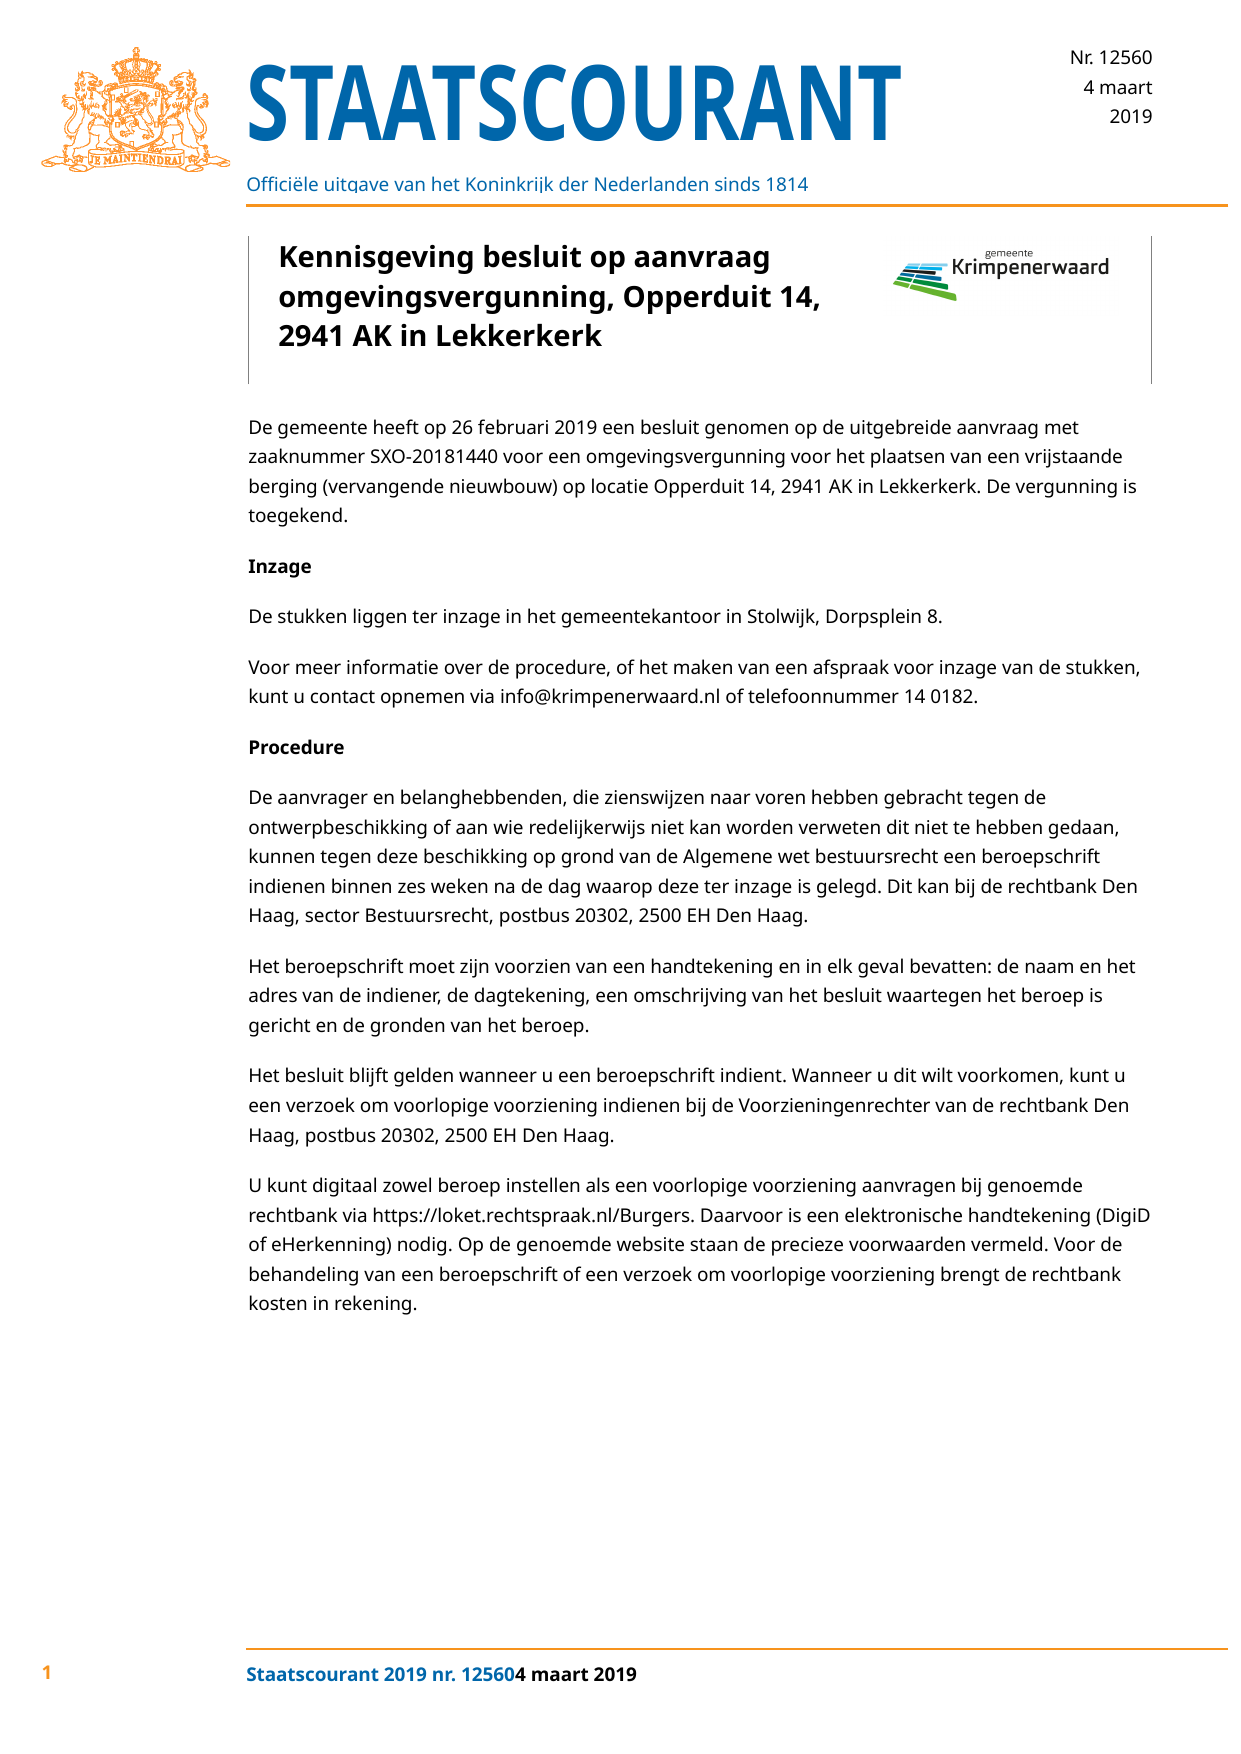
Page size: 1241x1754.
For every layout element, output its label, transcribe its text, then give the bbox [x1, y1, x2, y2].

text U kunt digitaal zowel beroep instellen als een voorlopige voorziening aanvragen bij genoemde rechtbank via https://loket.rechtspraak.nl/Burgers. Daarvoor is een elektronische handtekening (DigiD of eHerkenning) nodig. Op de genoemde website staan de precieze voorwaarden vermeld. Voor de behandeling van een beroepschrift of een verzoek om voorlopige voorziening brengt de rechtbank kosten in rekening. [248, 1172, 1152, 1316]
picture [41, 47, 231, 172]
text De gemeente heeft op 26 februari 2019 een besluit genomen op de uitgebreide aanvraag met zaaknummer SXO-20181440 voor een omgevingsvergunning voor het plaatsen van een vrijstaande berging (vervangende nieuwbouw) op locatie Opperduit 14, 2941 AK in Lekkerkerk. De vergunning is toegekend. [248, 414, 1152, 528]
text Het besluit blijft gelden wanneer u een beroepschrift indient. Wanneer u dit wilt voorkomen, kunt u een verzoek om voorlopige voorziening indienen bij de Voorzieningenrechter van de rechtbank Den Haag, postbus 20302, 2500 EH Den Haag. [248, 1063, 1152, 1148]
text Het beroepschrift moet zijn voorzien van een handtekening en in elk geval bevatten: de naam en het adres van de indiener, de dagtekening, een omschrijving van het besluit waartegen het beroep is gericht en de gronden van het beroep. [248, 953, 1152, 1038]
picture [882, 236, 1119, 316]
text Voor meer informatie over de procedure, of het maken van een afspraak voor inzage van de stukken, kunt u contact opnemen via info@krimpenerwaard.nl of telefoonnummer 14 0182. [248, 654, 1152, 709]
text Procedure [248, 734, 1152, 760]
table_header [850, 236, 1151, 384]
text De stukken liggen ter inzage in het gemeentekantoor in Stolwijk, Dorpsplein 8. [248, 603, 1152, 629]
text De aanvrager en belanghebbenden, die zienswijzen naar voren hebben gebracht tegen de ontwerpbeschikking of aan wie redelijkerwijs niet kan worden verweten dit niet te hebben gedaan, kunnen tegen deze beschikking op grond van de Algemene wet bestuursrecht een beroepschrift indienen binnen zes weken na de dag waarop deze ter inzage is gelegd. Dit kan bij de rechtbank Den Haag, sector Bestuursrecht, postbus 20302, 2500 EH Den Haag. [248, 784, 1152, 928]
text Inzage [248, 553, 1152, 579]
table_header Kennisgeving besluit op aanvraag omgevingsvergunning, Opperduit 14, 2941 AK in Lekkerkerk [249, 236, 850, 384]
